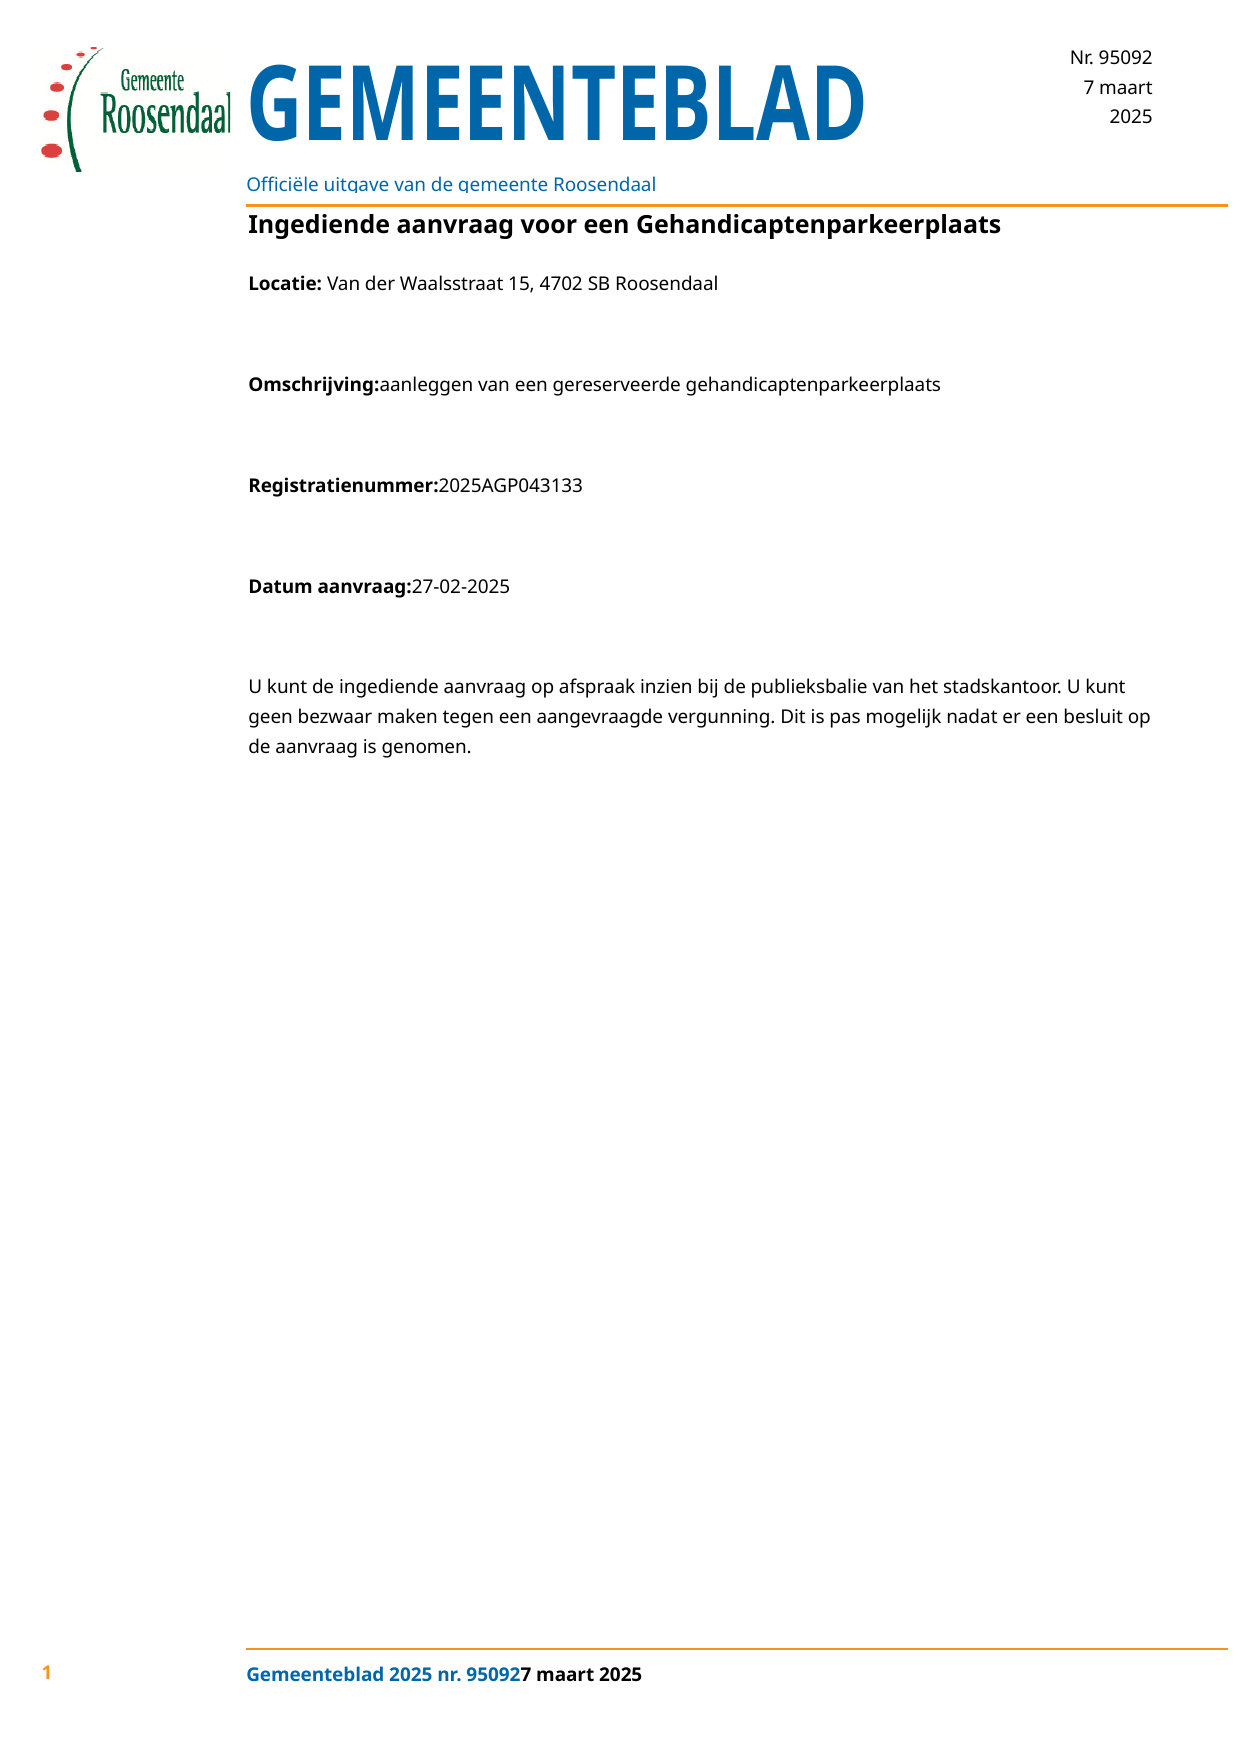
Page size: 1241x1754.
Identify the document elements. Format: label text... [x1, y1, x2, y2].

text Datum aanvraag:27-02-2025 [248, 573, 1152, 598]
text U kunt de ingediende aanvraag op afspraak inzien bij de publieksbalie van het stadskantoor. U kunt geen bezwaar maken tegen een aangevraagde vergunning. Dit is pas mogelijk nadat er een besluit op de aanvraag is genomen. [248, 674, 1152, 758]
text Locatie: Van der Waalsstraat 15, 4702 SB Roosendaal [248, 270, 1152, 296]
picture [41, 47, 231, 172]
text Omschrijving:aanleggen van een gereserveerde gehandicaptenparkeerplaats [248, 371, 1152, 397]
text Ingediende aanvraag voor een Gehandicaptenparkeerplaats [248, 207, 1152, 241]
text Registratienummer:2025AGP043133 [248, 472, 1152, 498]
